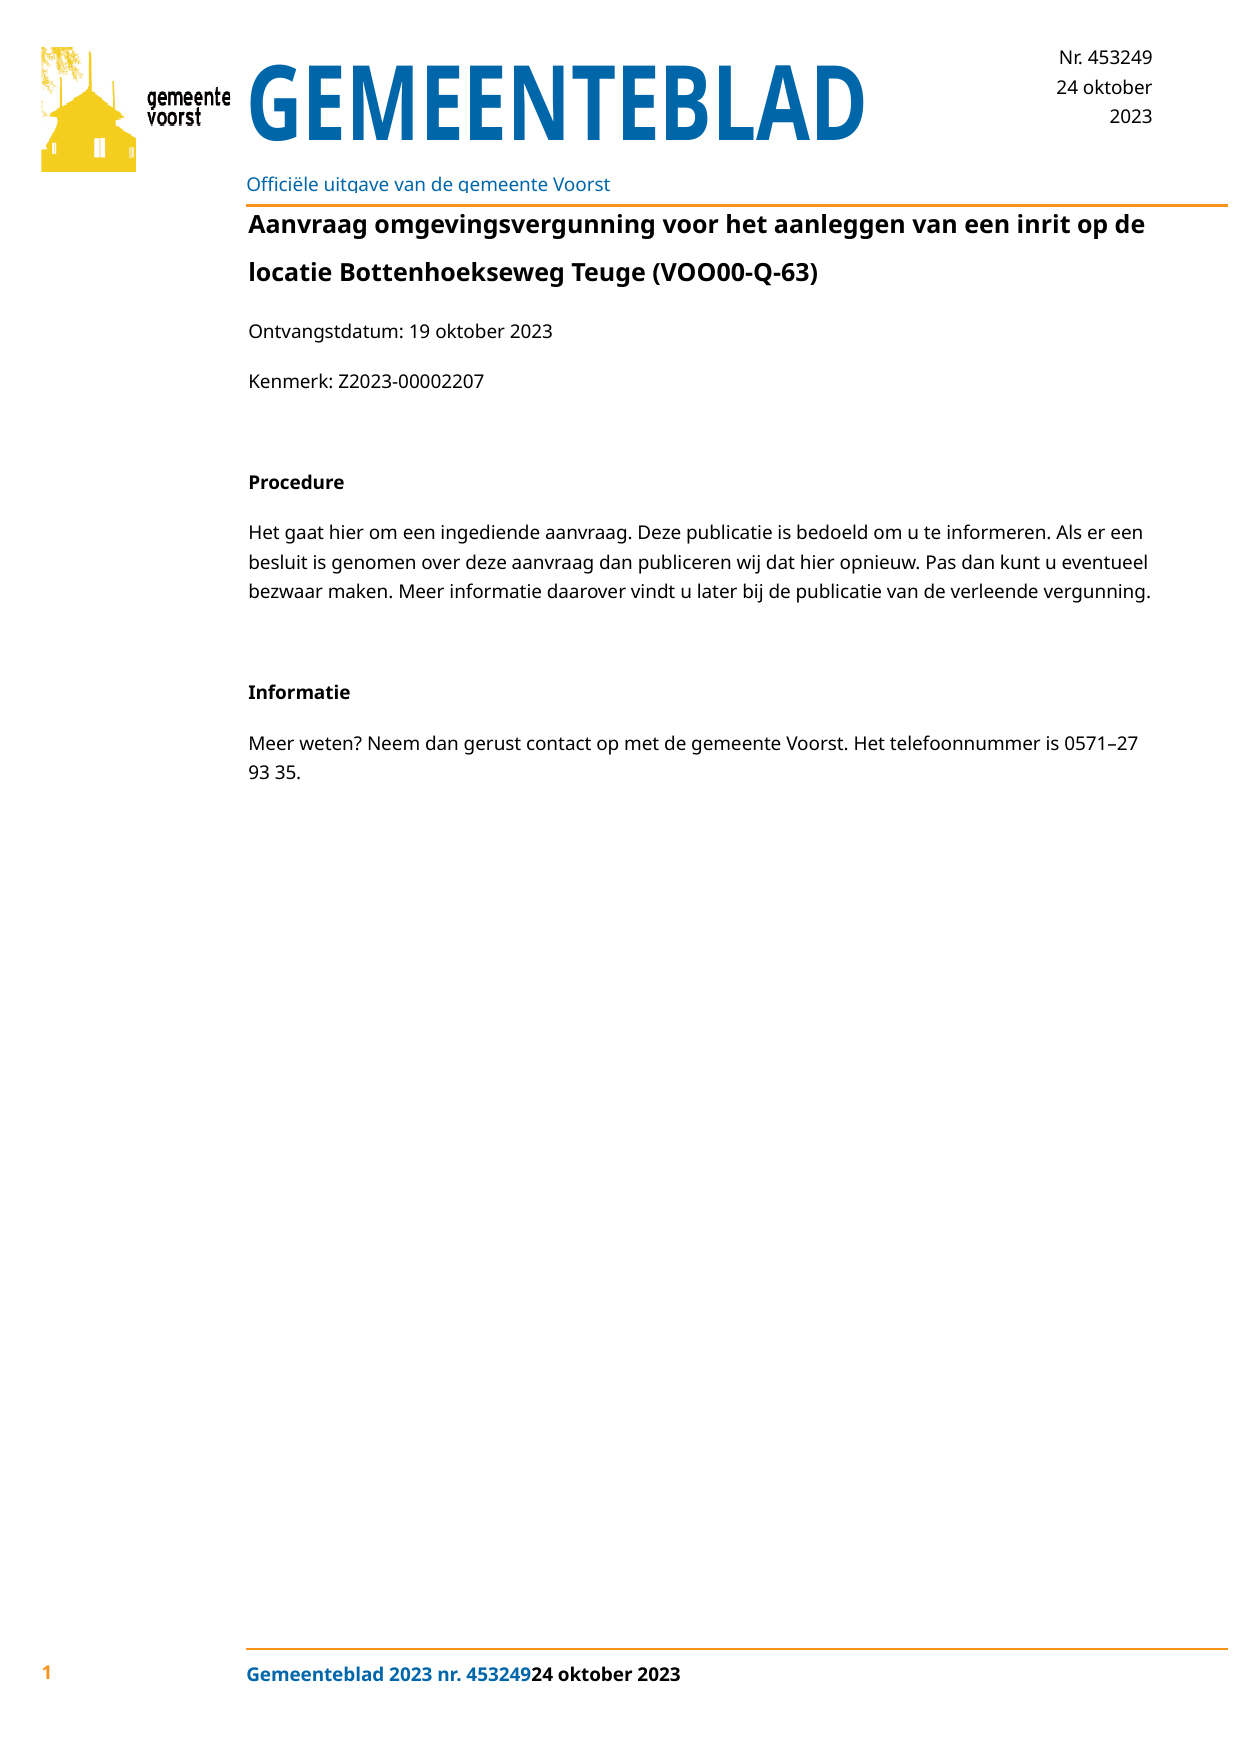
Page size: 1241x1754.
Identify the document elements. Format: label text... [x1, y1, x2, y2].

text Informatie [248, 679, 1152, 705]
text Meer weten? Neem dan gerust contact op met de gemeente Voorst. Het telefoonnummer is 0571–27 93 35. [248, 730, 1152, 785]
text Kenmerk: Z2023-00002207 [248, 368, 1152, 394]
text Het gaat hier om een ingediende aanvraag. Deze publicatie is bedoeld om u te informeren. Als er een besluit is genomen over deze aanvraag dan publiceren wij dat hier opnieuw. Pas dan kunt u eventueel bezwaar maken. Meer informatie daarover vindt u later bij de publicatie van de verleende vergunning. [248, 519, 1152, 604]
text Ontvangstdatum: 19 oktober 2023 [248, 318, 1152, 344]
text Aanvraag omgevingsvergunning voor het aanleggen van een inrit op de locatie Bottenhoekseweg Teuge (VOO00-Q-63) [248, 207, 1152, 288]
picture [41, 47, 231, 172]
text Procedure [248, 469, 1152, 495]
